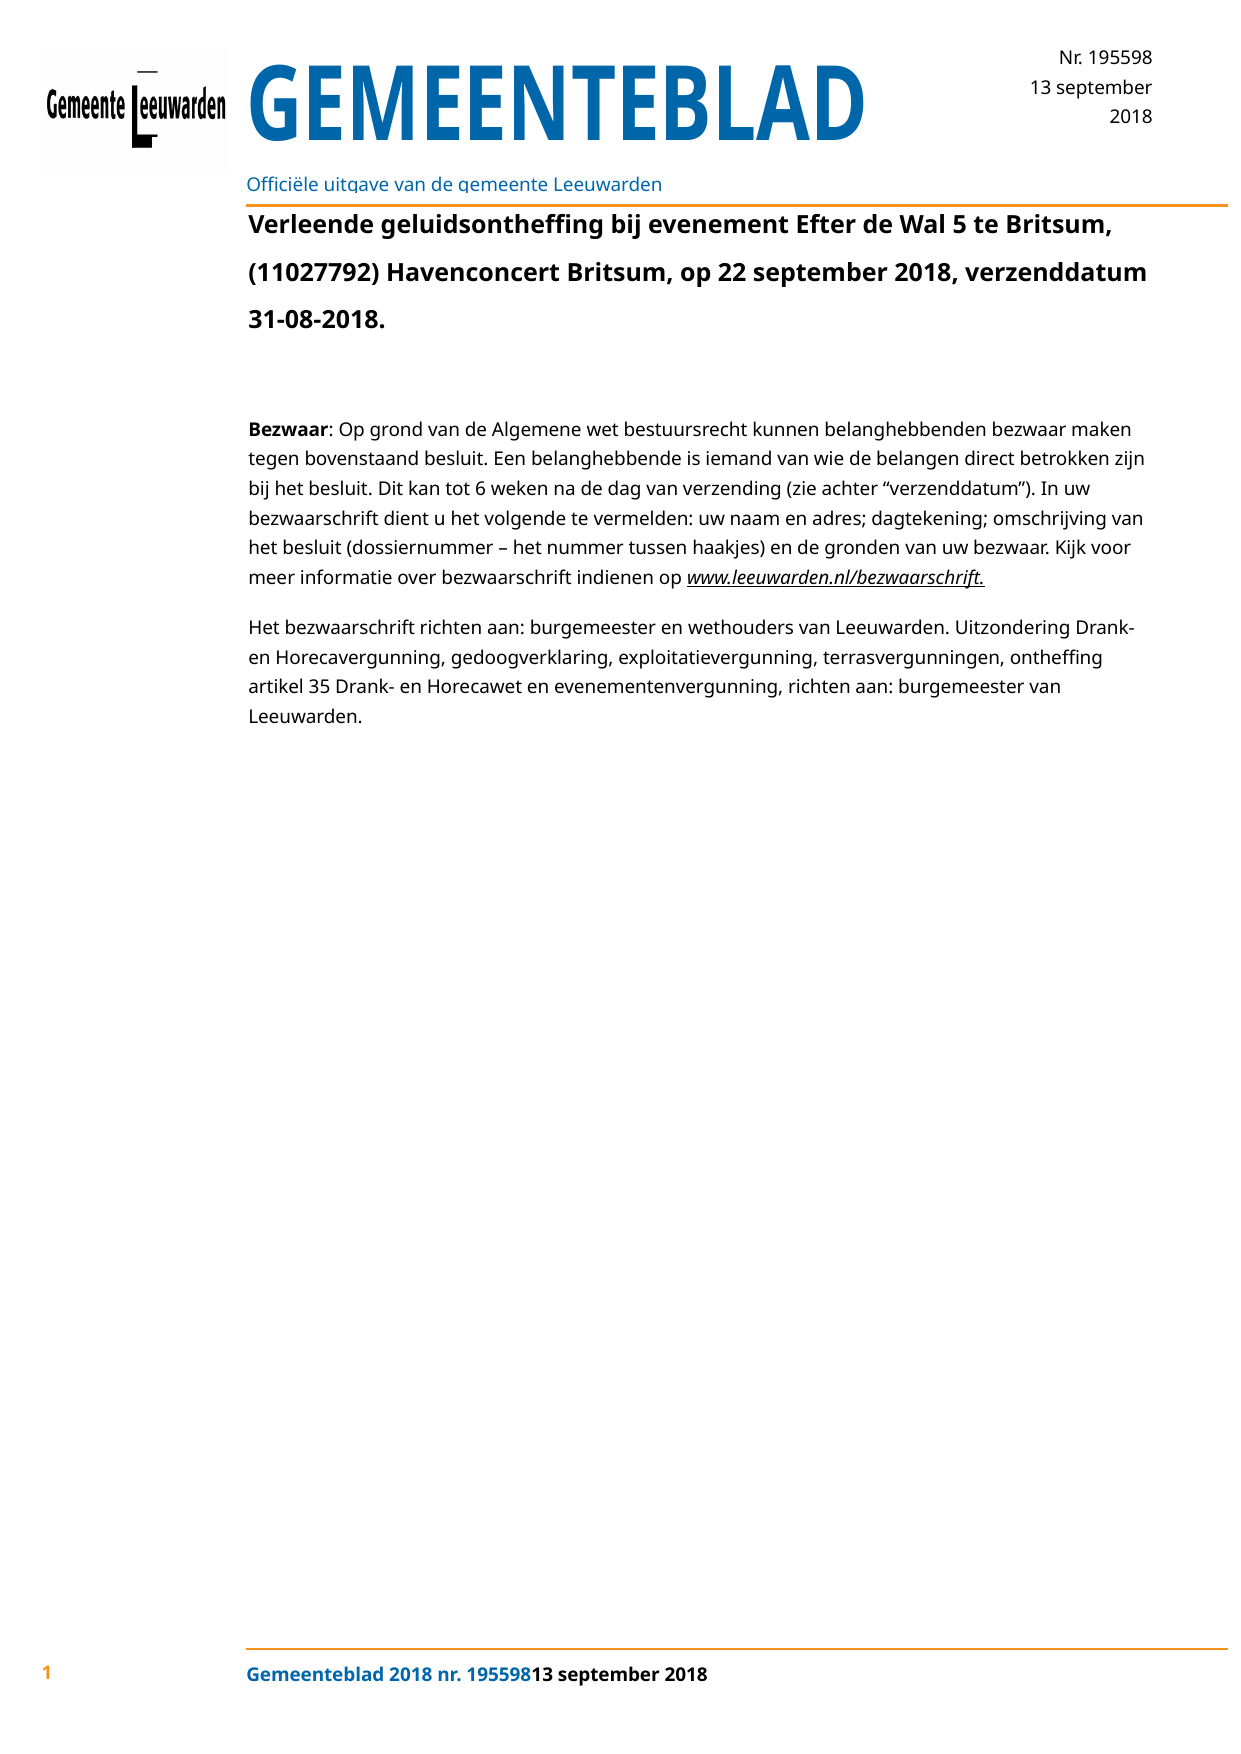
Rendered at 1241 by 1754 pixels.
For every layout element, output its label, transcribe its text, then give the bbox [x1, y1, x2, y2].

picture [41, 47, 231, 172]
text Verleende geluidsontheffing bij evenement Efter de Wal 5 te Britsum, (11027792) Havenconcert Britsum, op 22 september 2018, verzenddatum 31-08-2018. [248, 207, 1152, 336]
text Het bezwaarschrift richten aan: burgemeester en wethouders van Leeuwarden. Uitzondering Drank- en Horecavergunning, gedoogverklaring, exploitatievergunning, terrasvergunningen, ontheffing artikel 35 Drank- en Horecawet en evenementenvergunning, richten aan: burgemeester van Leeuwarden. [248, 614, 1152, 729]
text Bezwaar: Op grond van de Algemene wet bestuursrecht kunnen belanghebbenden bezwaar maken tegen bovenstaand besluit. Een belanghebbende is iemand van wie de belangen direct betrokken zijn bij het besluit. Dit kan tot 6 weken na de dag van verzending (zie achter “verzenddatum”). In uw bezwaarschrift dient u het volgende te vermelden: uw naam en adres; dagtekening; omschrijving van het besluit (dossiernummer – het nummer tussen haakjes) en de gronden van uw bezwaar. Kijk voor meer informatie over bezwaarschrift indienen op www.leeuwarden.nl/bezwaarschrift. [248, 416, 1152, 589]
